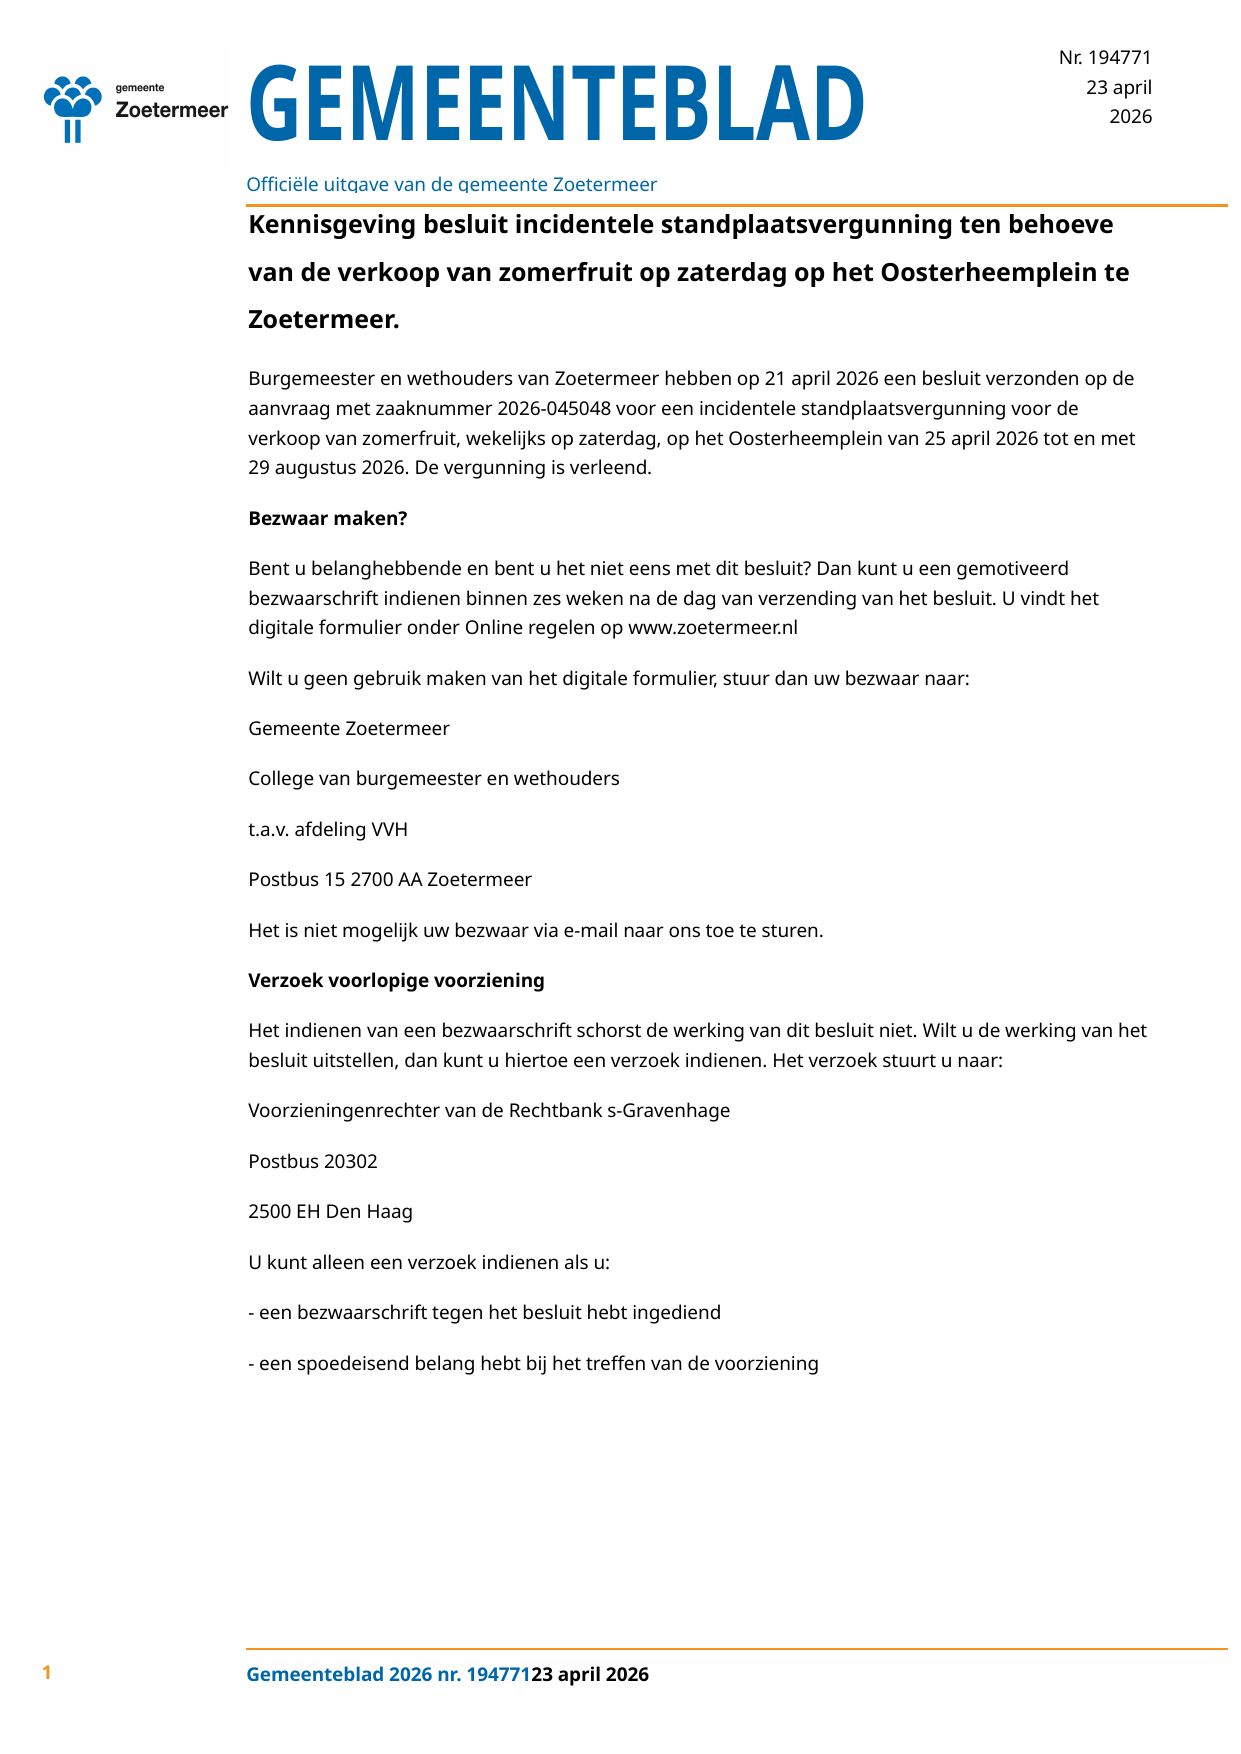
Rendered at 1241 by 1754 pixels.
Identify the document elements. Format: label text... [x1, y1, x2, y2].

text 2500 EH Den Haag [248, 1198, 1152, 1224]
text College van burgemeester en wethouders [248, 766, 1152, 791]
text Postbus 20302 [248, 1148, 1152, 1174]
text Kennisgeving besluit incidentele standplaatsvergunning ten behoeve van de verkoop van zomerfruit op zaterdag op het Oosterheemplein te Zoetermeer. [248, 207, 1152, 336]
text t.a.v. afdeling VVH [248, 816, 1152, 842]
text Bent u belanghebbende en bent u het niet eens met dit besluit? Dan kunt u een gemotiveerd bezwaarschrift indienen binnen zes weken na de dag van verzending van het besluit. U vindt het digitale formulier onder Online regelen op www.zoetermeer.nl [248, 555, 1152, 640]
text Het indienen van een bezwaarschrift schorst de werking van dit besluit niet. Wilt u de werking van het besluit uitstellen, dan kunt u hiertoe een verzoek indienen. Het verzoek stuurt u naar: [248, 1018, 1152, 1073]
text U kunt alleen een verzoek indienen als u: [248, 1249, 1152, 1274]
text Gemeente Zoetermeer [248, 715, 1152, 741]
text Het is niet mogelijk uw bezwaar via e-mail naar ons toe te sturen. [248, 917, 1152, 942]
text Burgemeester en wethouders van Zoetermeer hebben op 21 april 2026 een besluit verzonden op de aanvraag met zaaknummer 2026-045048 voor een incidentele standplaatsvergunning voor de verkoop van zomerfruit, wekelijks op zaterdag, op het Oosterheemplein van 25 april 2026 tot en met 29 augustus 2026. De vergunning is verleend. [248, 366, 1152, 480]
text - een bezwaarschrift tegen het besluit hebt ingediend [248, 1299, 1152, 1325]
text Voorzieningenrechter van de Rechtbank s-Gravenhage [248, 1098, 1152, 1123]
text - een spoedeisend belang hebt bij het treffen van de voorziening [248, 1350, 1152, 1375]
text Postbus 15 2700 AA Zoetermeer [248, 866, 1152, 892]
text Wilt u geen gebruik maken van het digitale formulier, stuur dan uw bezwaar naar: [248, 665, 1152, 690]
text Verzoek voorlopige voorziening [248, 967, 1152, 993]
text Bezwaar maken? [248, 505, 1152, 530]
picture [41, 47, 231, 172]
